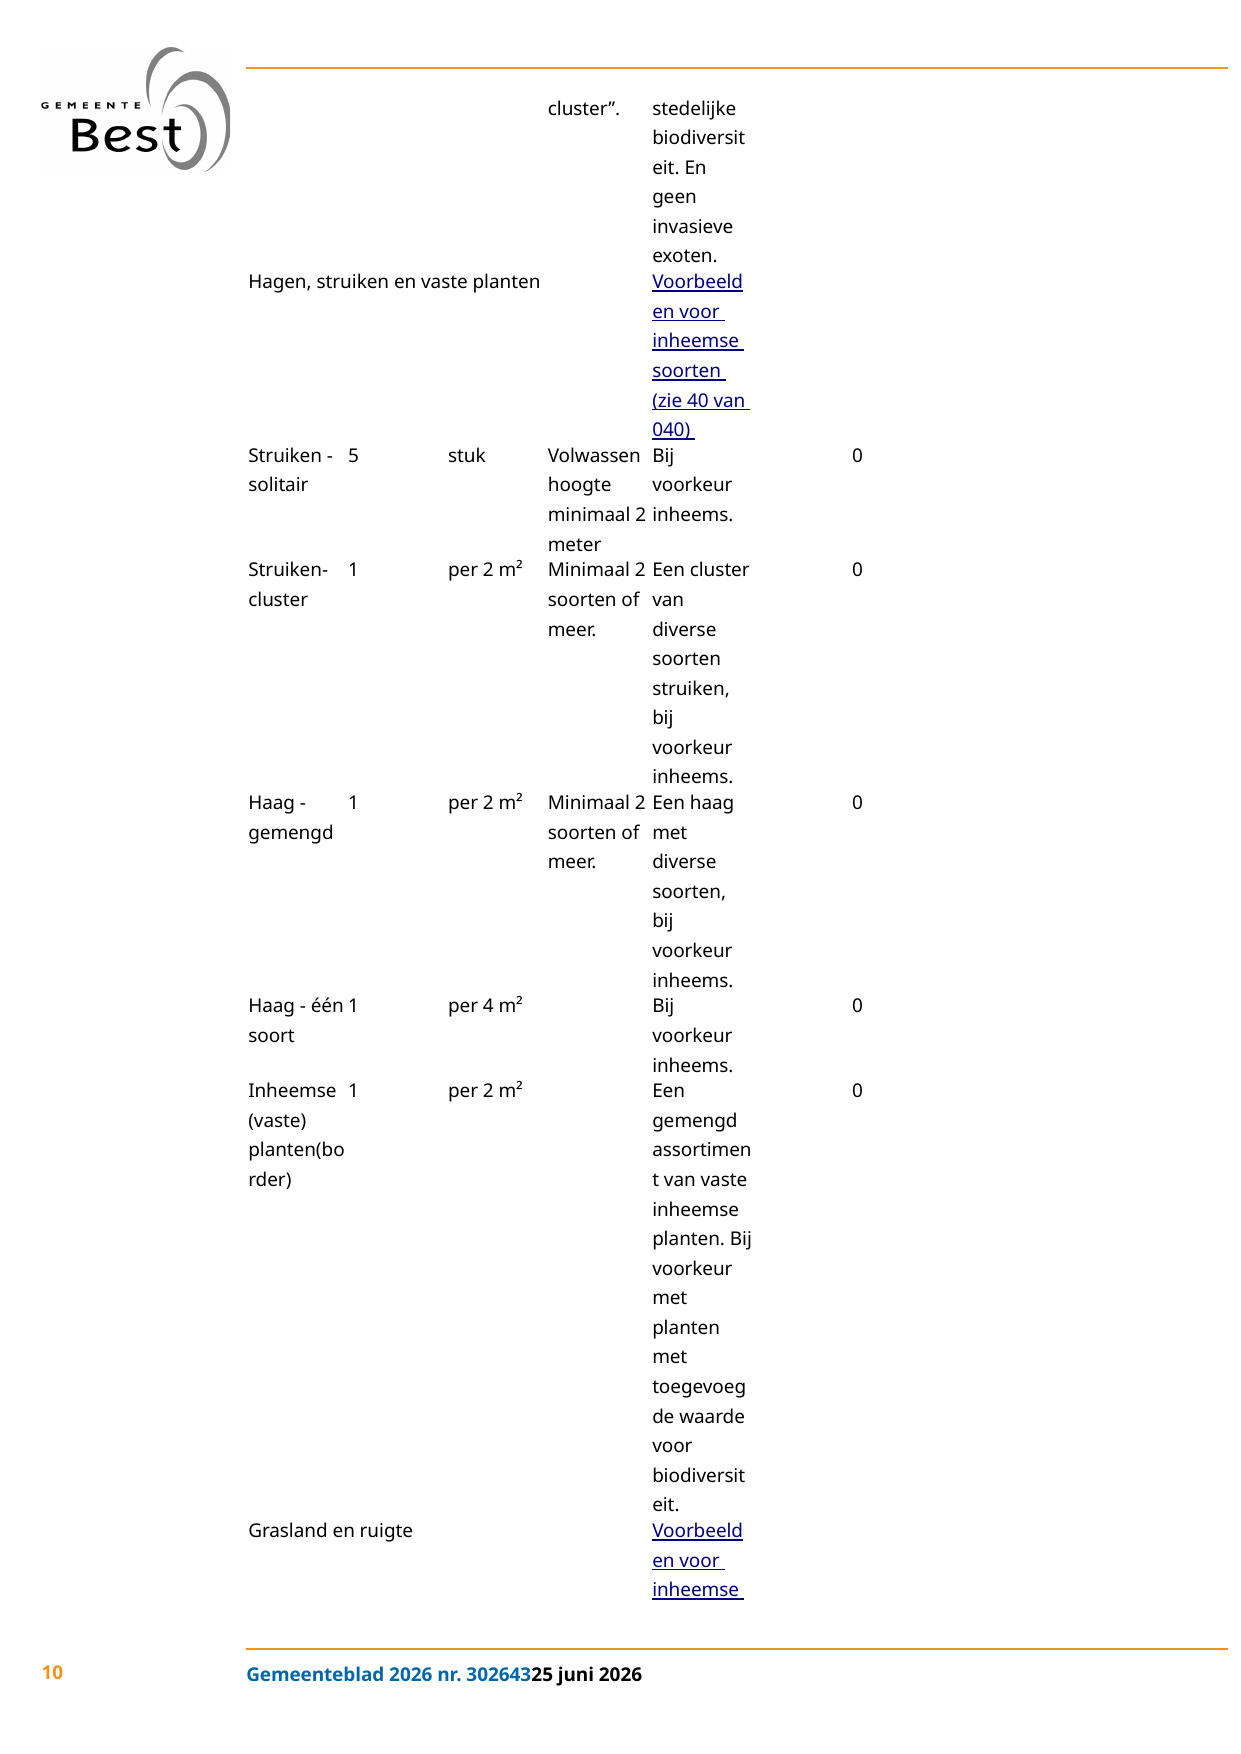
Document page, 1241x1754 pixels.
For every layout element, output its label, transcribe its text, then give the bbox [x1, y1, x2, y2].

table_cell [548, 993, 652, 1077]
table_cell 1 [348, 557, 448, 789]
table_cell [952, 1078, 1052, 1517]
table_cell [952, 442, 1052, 557]
table_cell [348, 95, 448, 268]
table_cell Hagen, struiken en vaste planten [248, 269, 652, 442]
table_cell [248, 95, 348, 268]
table_cell Een haag met diverse soorten, bij voorkeur inheems. [652, 789, 752, 993]
table_cell [952, 789, 1052, 993]
table_cell stedelijke biodiversiteit. En geen invasieve exoten. [652, 95, 752, 268]
table_cell 0 [852, 789, 952, 993]
table_cell per 2 m² [448, 1078, 548, 1517]
table_cell [952, 1518, 1052, 1602]
table_cell Inheemse (vaste) planten(border) [248, 1078, 348, 1517]
table_cell 1 [348, 993, 448, 1077]
table_cell [852, 95, 952, 268]
table_cell [1052, 95, 1152, 268]
table_cell Minimaal 2 soorten of meer. [548, 789, 652, 993]
table_cell 1 [348, 1078, 448, 1517]
table_cell per 2 m² [448, 789, 548, 993]
table_cell [952, 95, 1052, 268]
table_cell [752, 1518, 852, 1602]
table_cell per 2 m² [448, 557, 548, 789]
table_cell Haag - gemengd [248, 789, 348, 993]
table_cell 1 [348, 789, 448, 993]
table_cell Struiken- cluster [248, 557, 348, 789]
table_cell [852, 269, 952, 442]
table_cell Bij voorkeur inheems. [652, 993, 752, 1077]
table_cell Bij voorkeur inheems. [652, 442, 752, 557]
table_cell Voorbeelden voor inheemse soorten (zie 40 van 040) [652, 269, 752, 442]
table_cell [752, 557, 852, 789]
table_cell [548, 1078, 652, 1517]
table_cell per 4 m² [448, 993, 548, 1077]
table_cell [448, 95, 548, 268]
table_cell [1052, 557, 1152, 789]
table_cell [952, 269, 1052, 442]
table_cell [1052, 269, 1152, 442]
table_cell [1052, 993, 1152, 1077]
table_cell [852, 1518, 952, 1602]
table_cell 0 [852, 1078, 952, 1517]
table_cell Een gemengd assortiment van vaste inheemse planten. Bij voorkeur met planten met toegevoegde waarde voor biodiversiteit. [652, 1078, 752, 1517]
table_cell cluster”. [548, 95, 652, 268]
table_cell [752, 993, 852, 1077]
table_cell [952, 993, 1052, 1077]
table_cell Haag - één soort [248, 993, 348, 1077]
table_cell stuk [448, 442, 548, 557]
table_cell [752, 789, 852, 993]
table_cell [1052, 1078, 1152, 1517]
table_cell 0 [852, 557, 952, 789]
table_cell 5 [348, 442, 448, 557]
table_cell [752, 269, 852, 442]
table_cell Een cluster van diverse soorten struiken, bij voorkeur inheems. [652, 557, 752, 789]
table_cell [1052, 789, 1152, 993]
table_cell [1052, 1518, 1152, 1602]
table_cell [1052, 442, 1152, 557]
table_cell 0 [852, 442, 952, 557]
picture [41, 47, 231, 172]
table_cell Minimaal 2 soorten of meer. [548, 557, 652, 789]
table_cell Volwassen hoogte minimaal 2 meter [548, 442, 652, 557]
table_cell Voorbeelden voor inheemse [652, 1518, 752, 1602]
table_cell [952, 557, 1052, 789]
table_cell [752, 1078, 852, 1517]
table_cell 0 [852, 993, 952, 1077]
table_cell Struiken - solitair [248, 442, 348, 557]
table_cell [752, 95, 852, 268]
table_cell Grasland en ruigte [248, 1518, 652, 1602]
table_cell [752, 442, 852, 557]
